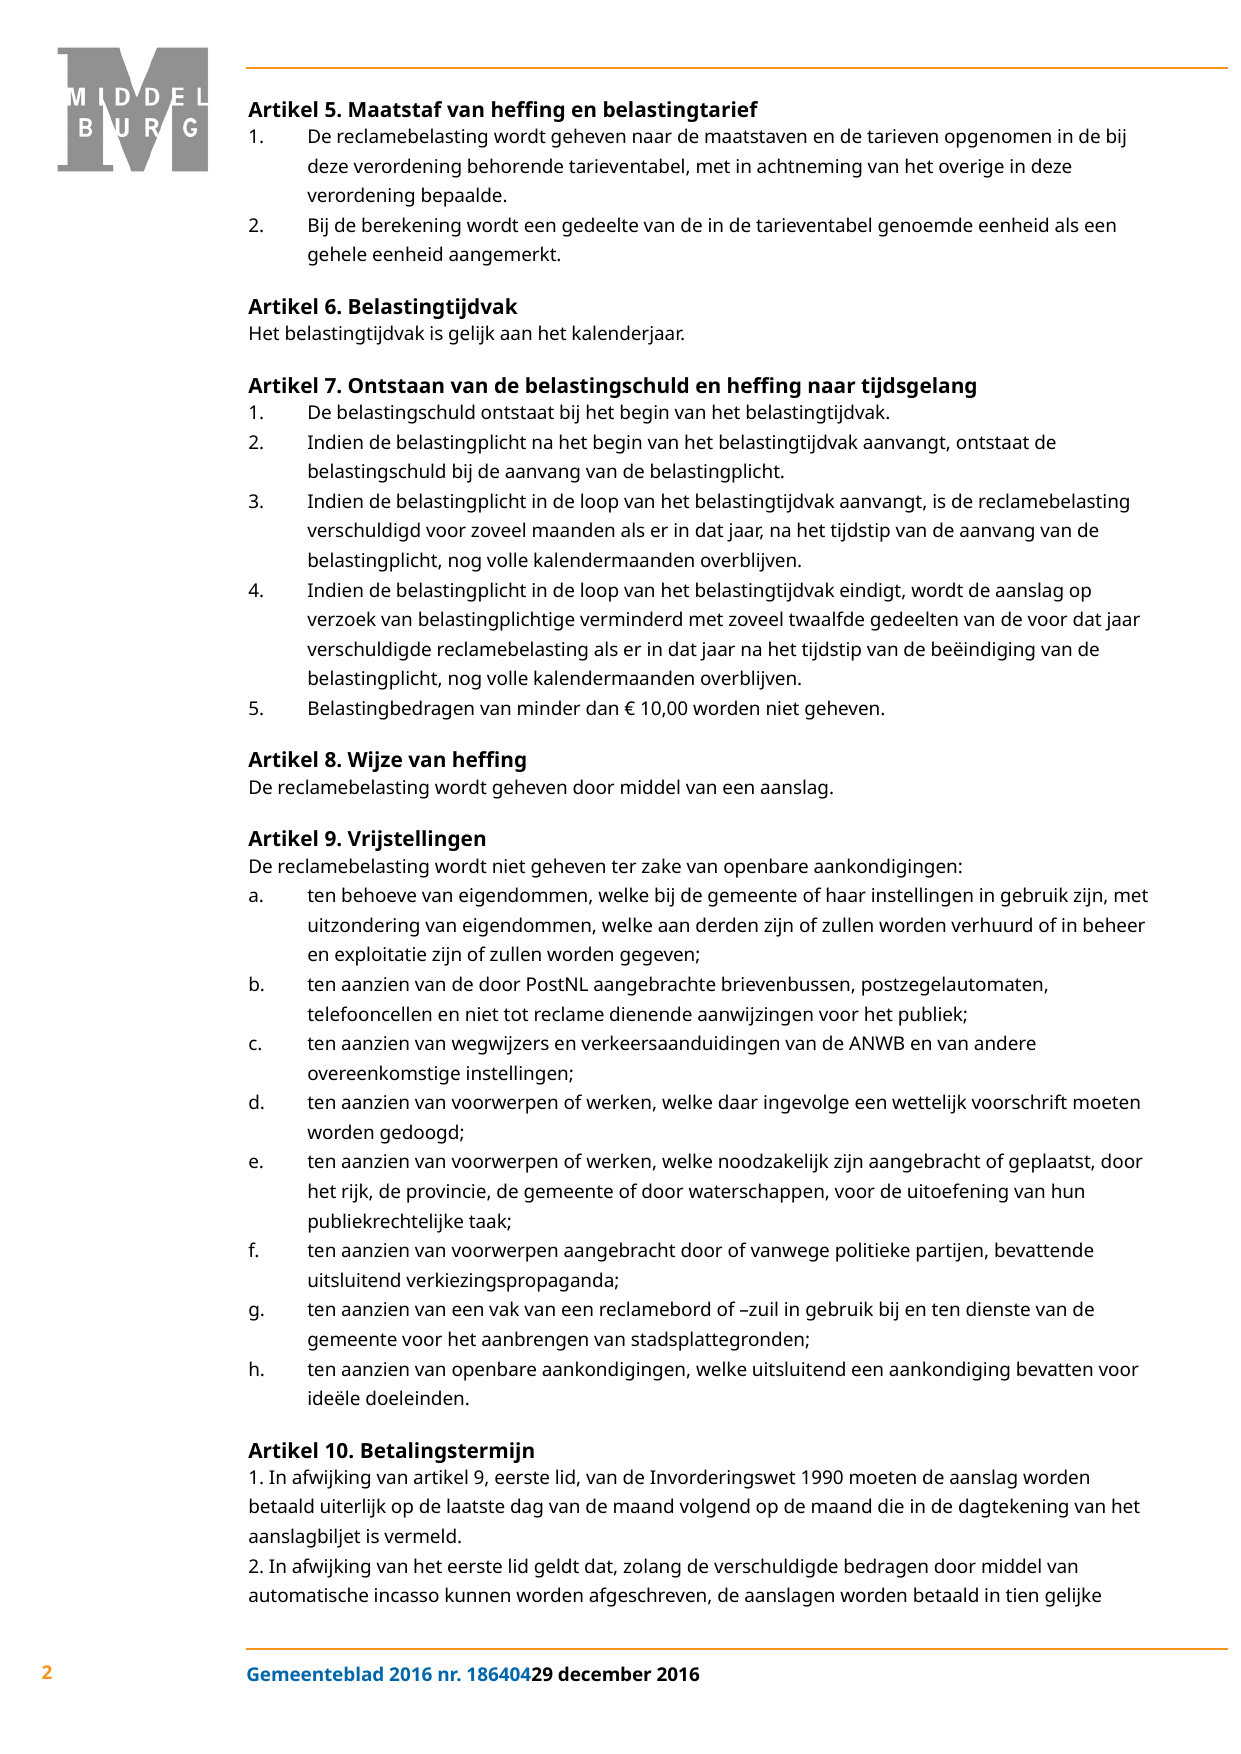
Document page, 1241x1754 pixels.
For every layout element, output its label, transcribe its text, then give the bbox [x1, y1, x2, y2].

text Artikel 7. Ontstaan van de belastingschuld en heffing naar tijdsgelang [248, 371, 1152, 399]
text Artikel 8. Wijze van heffing [248, 746, 1152, 774]
list ten aanzien van een vak van een reclamebord of –zuil in gebruik bij en ten dienste van de gemeente voor het aanbrengen van stadsplattegronden; [248, 1297, 1152, 1352]
text Artikel 9. Vrijstellingen [248, 824, 1152, 853]
text De reclamebelasting wordt geheven door middel van een aanslag. [248, 774, 1152, 800]
text Het belastingtijdvak is gelijk aan het kalenderjaar. [248, 320, 1152, 346]
list Indien de belastingplicht in de loop van het belastingtijdvak eindigt, wordt de aanslag op verzoek van belastingplichtige verminderd met zoveel twaalfde gedeelten van de voor dat jaar verschuldigde reclamebelasting als er in dat jaar na het tijdstip van de beëindiging van de belastingplicht, nog volle kalendermaanden overblijven. [248, 577, 1152, 691]
list Indien de belastingplicht na het begin van het belastingtijdvak aanvangt, ontstaat de belastingschuld bij de aanvang van de belastingplicht. [248, 429, 1152, 484]
list Belastingbedragen van minder dan € 10,00 worden niet geheven. [248, 695, 1152, 721]
text Artikel 6. Belastingtijdvak [248, 292, 1152, 320]
picture [41, 47, 231, 172]
list ten aanzien van wegwijzers en verkeersaanduidingen van de ANWB en van andere overeenkomstige instellingen; [248, 1030, 1152, 1086]
text De reclamebelasting wordt niet geheven ter zake van openbare aankondigingen: [248, 853, 1152, 878]
list Indien de belastingplicht in de loop van het belastingtijdvak aanvangt, is de reclamebelasting verschuldigd voor zoveel maanden als er in dat jaar, na het tijdstip van de aanvang van de belastingplicht, nog volle kalendermaanden overblijven. [248, 488, 1152, 573]
text 2. In afwijking van het eerste lid geldt dat, zolang de verschuldigde bedragen door middel van automatische incasso kunnen worden afgeschreven, de aanslagen worden betaald in tien gelijke [248, 1553, 1152, 1608]
list Bij de berekening wordt een gedeelte van de in de tarieventabel genoemde eenheid als een gehele eenheid aangemerkt. [248, 212, 1152, 267]
list ten aanzien van voorwerpen aangebracht door of vanwege politieke partijen, bevattende uitsluitend verkiezingspropaganda; [248, 1237, 1152, 1293]
list ten aanzien van voorwerpen of werken, welke noodzakelijk zijn aangebracht of geplaatst, door het rijk, de provincie, de gemeente of door waterschappen, voor de uitoefening van hun publiekrechtelijke taak; [248, 1149, 1152, 1233]
list ten behoeve van eigendommen, welke bij de gemeente of haar instellingen in gebruik zijn, met uitzondering van eigendommen, welke aan derden zijn of zullen worden verhuurd of in beheer en exploitatie zijn of zullen worden gegeven; [248, 882, 1152, 967]
list ten aanzien van voorwerpen of werken, welke daar ingevolge een wettelijk voorschrift moeten worden gedoogd; [248, 1089, 1152, 1145]
list De belastingschuld ontstaat bij het begin van het belastingtijdvak. [248, 399, 1152, 425]
list ten aanzien van openbare aankondigingen, welke uitsluitend een aankondiging bevatten voor ideële doeleinden. [248, 1356, 1152, 1411]
text 1. In afwijking van artikel 9, eerste lid, van de Invorderingswet 1990 moeten de aanslag worden betaald uiterlijk op de laatste dag van de maand volgend op de maand die in de dagtekening van het aanslagbiljet is vermeld. [248, 1464, 1152, 1549]
list ten aanzien van de door PostNL aangebrachte brievenbussen, postzegelautomaten, telefooncellen en niet tot reclame dienende aanwijzingen voor het publiek; [248, 971, 1152, 1026]
text Artikel 5. Maatstaf van heffing en belastingtarief [248, 95, 1152, 123]
text Artikel 10. Betalingstermijn [248, 1436, 1152, 1464]
list De reclamebelasting wordt geheven naar de maatstaven en de tarieven opgenomen in de bij deze verordening behorende tarieventabel, met in achtneming van het overige in deze verordening bepaalde. [248, 123, 1152, 208]
